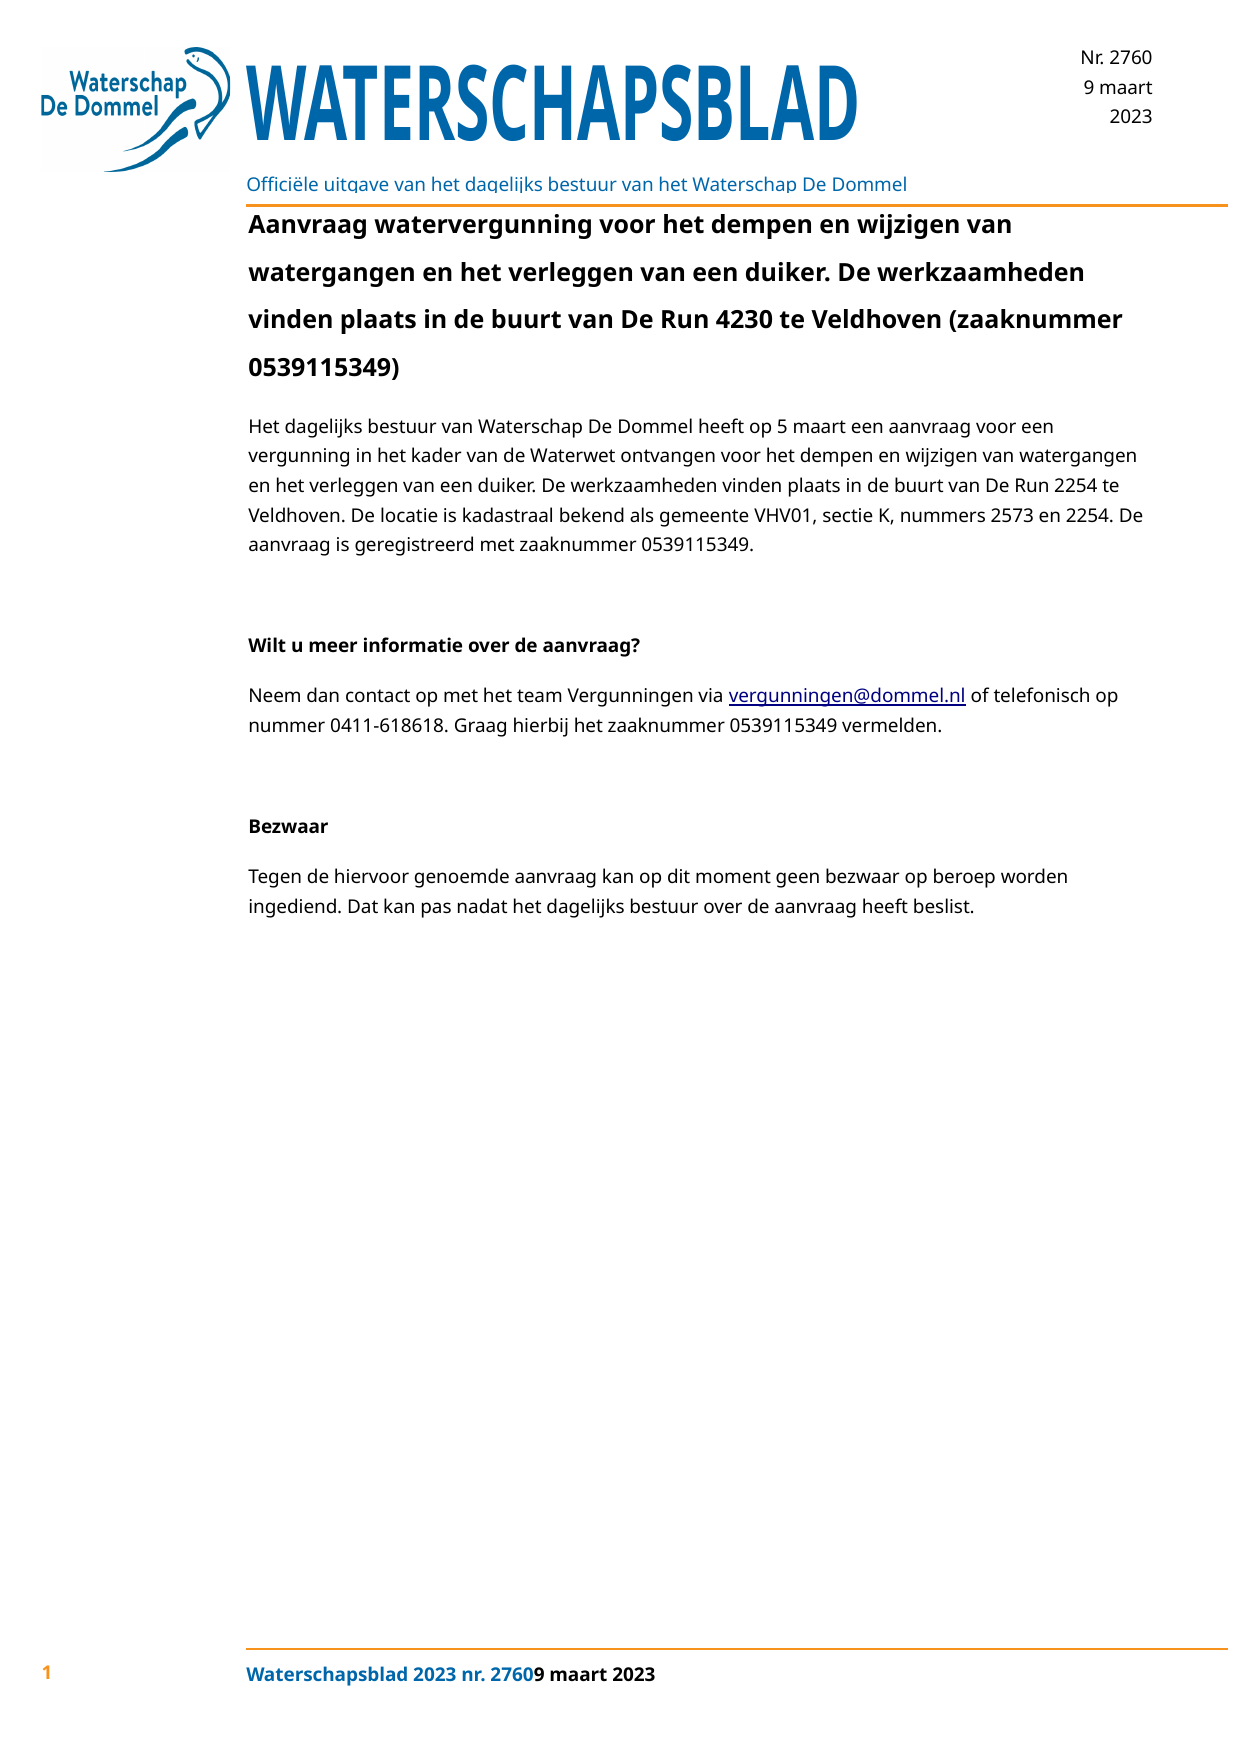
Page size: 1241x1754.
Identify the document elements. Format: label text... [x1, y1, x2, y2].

text Wilt u meer informatie over de aanvraag? [248, 632, 1152, 658]
text Tegen de hiervoor genoemde aanvraag kan op dit moment geen bezwaar op beroep worden ingediend. Dat kan pas nadat het dagelijks bestuur over de aanvraag heeft beslist. [248, 863, 1152, 919]
picture [45, 99, 51, 111]
picture [41, 47, 231, 172]
picture [198, 118, 210, 131]
text Bezwaar [248, 813, 1152, 839]
text Neem dan contact op met het team Vergunningen via vergunningen@dommel.nl of telefonisch op nummer 0411-618618. Graag hierbij het zaaknummer 0539115349 vermelden. [248, 683, 1152, 738]
text Aanvraag watervergunning voor het dempen en wijzigen van watergangen en het verleggen van een duiker. De werkzaamheden vinden plaats in de buurt van De Run 4230 te Veldhoven (zaaknummer 0539115349) [248, 207, 1152, 384]
picture [204, 47, 231, 76]
text Het dagelijks bestuur van Waterschap De Dommel heeft op 5 maart een aanvraag voor een vergunning in het kader van de Waterwet ontvangen voor het dempen en wijzigen van watergangen en het verleggen van een duiker. De werkzaamheden vinden plaats in de buurt van De Run 2254 te Veldhoven. De locatie is kadastraal bekend als gemeente VHV01, sectie K, nummers 2573 en 2254. De aanvraag is geregistreerd met zaaknummer 0539115349. [248, 413, 1152, 557]
